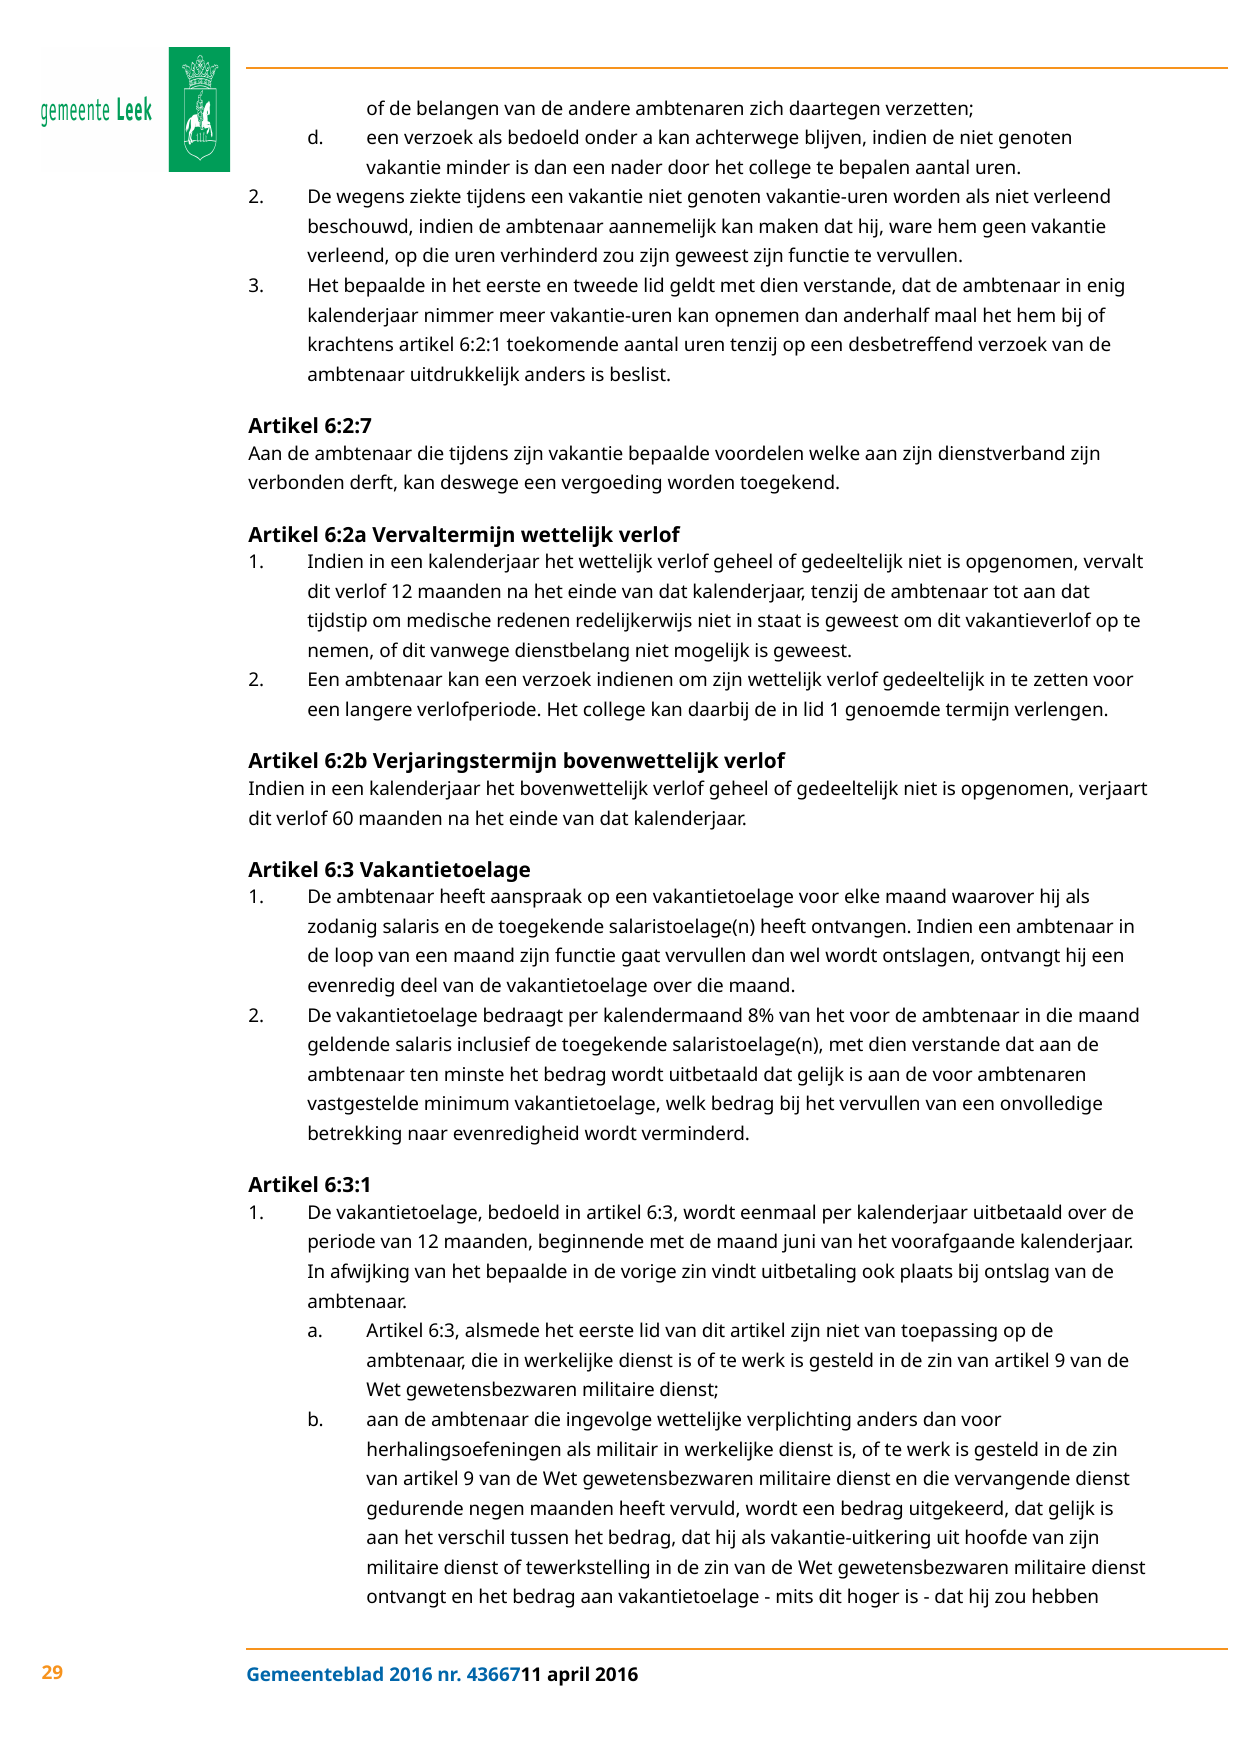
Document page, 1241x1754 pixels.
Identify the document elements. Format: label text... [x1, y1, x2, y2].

list Het bepaalde in het eerste en tweede lid geldt met dien verstande, dat de ambtenaar in enig kalenderjaar nimmer meer vakantie-uren kan opnemen dan anderhalf maal het hem bij of krachtens artikel 6:2:1 toekomende aantal uren tenzij op een desbetreffend verzoek van de ambtenaar uitdrukkelijk anders is beslist. [248, 272, 1152, 387]
text Artikel 6:2a Vervaltermijn wettelijk verlof [248, 520, 1152, 548]
text Aan de ambtenaar die tijdens zijn vakantie bepaalde voordelen welke aan zijn dienstverband zijn verbonden derft, kan deswege een vergoeding worden toegekend. [248, 440, 1152, 495]
list De ambtenaar heeft aanspraak op een vakantietoelage voor elke maand waarover hij als zodanig salaris en de toegekende salaristoelage(n) heeft ontvangen. Indien een ambtenaar in de loop van een maand zijn functie gaat vervullen dan wel wordt ontslagen, ontvangt hij een evenredig deel van de vakantietoelage over die maand. [248, 883, 1152, 998]
list Artikel 6:3, alsmede het eerste lid van dit artikel zijn niet van toepassing op de ambtenaar, die in werkelijke dienst is of te werk is gesteld in de zin van artikel 9 van de Wet gewetensbezwaren militaire dienst; [307, 1317, 1152, 1402]
text Artikel 6:3:1 [248, 1171, 1152, 1199]
text Artikel 6:2:7 [248, 411, 1152, 440]
list De vakantietoelage bedraagt per kalendermaand 8% van het voor de ambtenaar in die maand geldende salaris inclusief de toegekende salaristoelage(n), met dien verstande dat aan de ambtenaar ten minste het bedrag wordt uitbetaald dat gelijk is aan de voor ambtenaren vastgestelde minimum vakantietoelage, welk bedrag bij het vervullen van een onvolledige betrekking naar evenredigheid wordt verminderd. [248, 1002, 1152, 1146]
list een verzoek als bedoeld onder a kan achterwege blijven, indien de niet genoten vakantie minder is dan een nader door het college te bepalen aantal uren. [307, 124, 1152, 180]
list Indien in een kalenderjaar het wettelijk verlof geheel of gedeeltelijk niet is opgenomen, vervalt dit verlof 12 maanden na het einde van dat kalenderjaar, tenzij de ambtenaar tot aan dat tijdstip om medische redenen redelijkerwijs niet in staat is geweest om dit vakantieverlof op te nemen, of dit vanwege dienstbelang niet mogelijk is geweest. [248, 548, 1152, 663]
text Artikel 6:3 Vakantietoelage [248, 855, 1152, 883]
list De vakantietoelage, bedoeld in artikel 6:3, wordt eenmaal per kalenderjaar uitbetaald over de periode van 12 maanden, beginnende met de maand juni van het voorafgaande kalenderjaar. In afwijking van het bepaalde in de vorige zin vindt uitbetaling ook plaats bij ontslag van de ambtenaar. [248, 1199, 1152, 1313]
text Indien in een kalenderjaar het bovenwettelijk verlof geheel of gedeeltelijk niet is opgenomen, verjaart dit verlof 60 maanden na het einde van dat kalenderjaar. [248, 775, 1152, 830]
list aan de ambtenaar die ingevolge wettelijke verplichting anders dan voor herhalingsoefeningen als militair in werkelijke dienst is, of te werk is gesteld in de zin van artikel 9 van de Wet gewetensbezwaren militaire dienst en die vervangende dienst gedurende negen maanden heeft vervuld, wordt een bedrag uitgekeerd, dat gelijk is aan het verschil tussen het bedrag, dat hij als vakantie-uitkering uit hoofde van zijn militaire dienst of tewerkstelling in de zin van de Wet gewetensbezwaren militaire dienst ontvangt en het bedrag aan vakantietoelage - mits dit hoger is - dat hij zou hebben [307, 1406, 1152, 1609]
picture [41, 47, 231, 172]
list of de belangen van de andere ambtenaren zich daartegen verzetten; [307, 95, 1152, 121]
list De wegens ziekte tijdens een vakantie niet genoten vakantie-uren worden als niet verleend beschouwd, indien de ambtenaar aannemelijk kan maken dat hij, ware hem geen vakantie verleend, op die uren verhinderd zou zijn geweest zijn functie te vervullen. [248, 183, 1152, 268]
list Een ambtenaar kan een verzoek indienen om zijn wettelijk verlof gedeeltelijk in te zetten voor een langere verlofperiode. Het college kan daarbij de in lid 1 genoemde termijn verlengen. [248, 667, 1152, 722]
text Artikel 6:2b Verjaringstermijn bovenwettelijk verlof [248, 747, 1152, 775]
